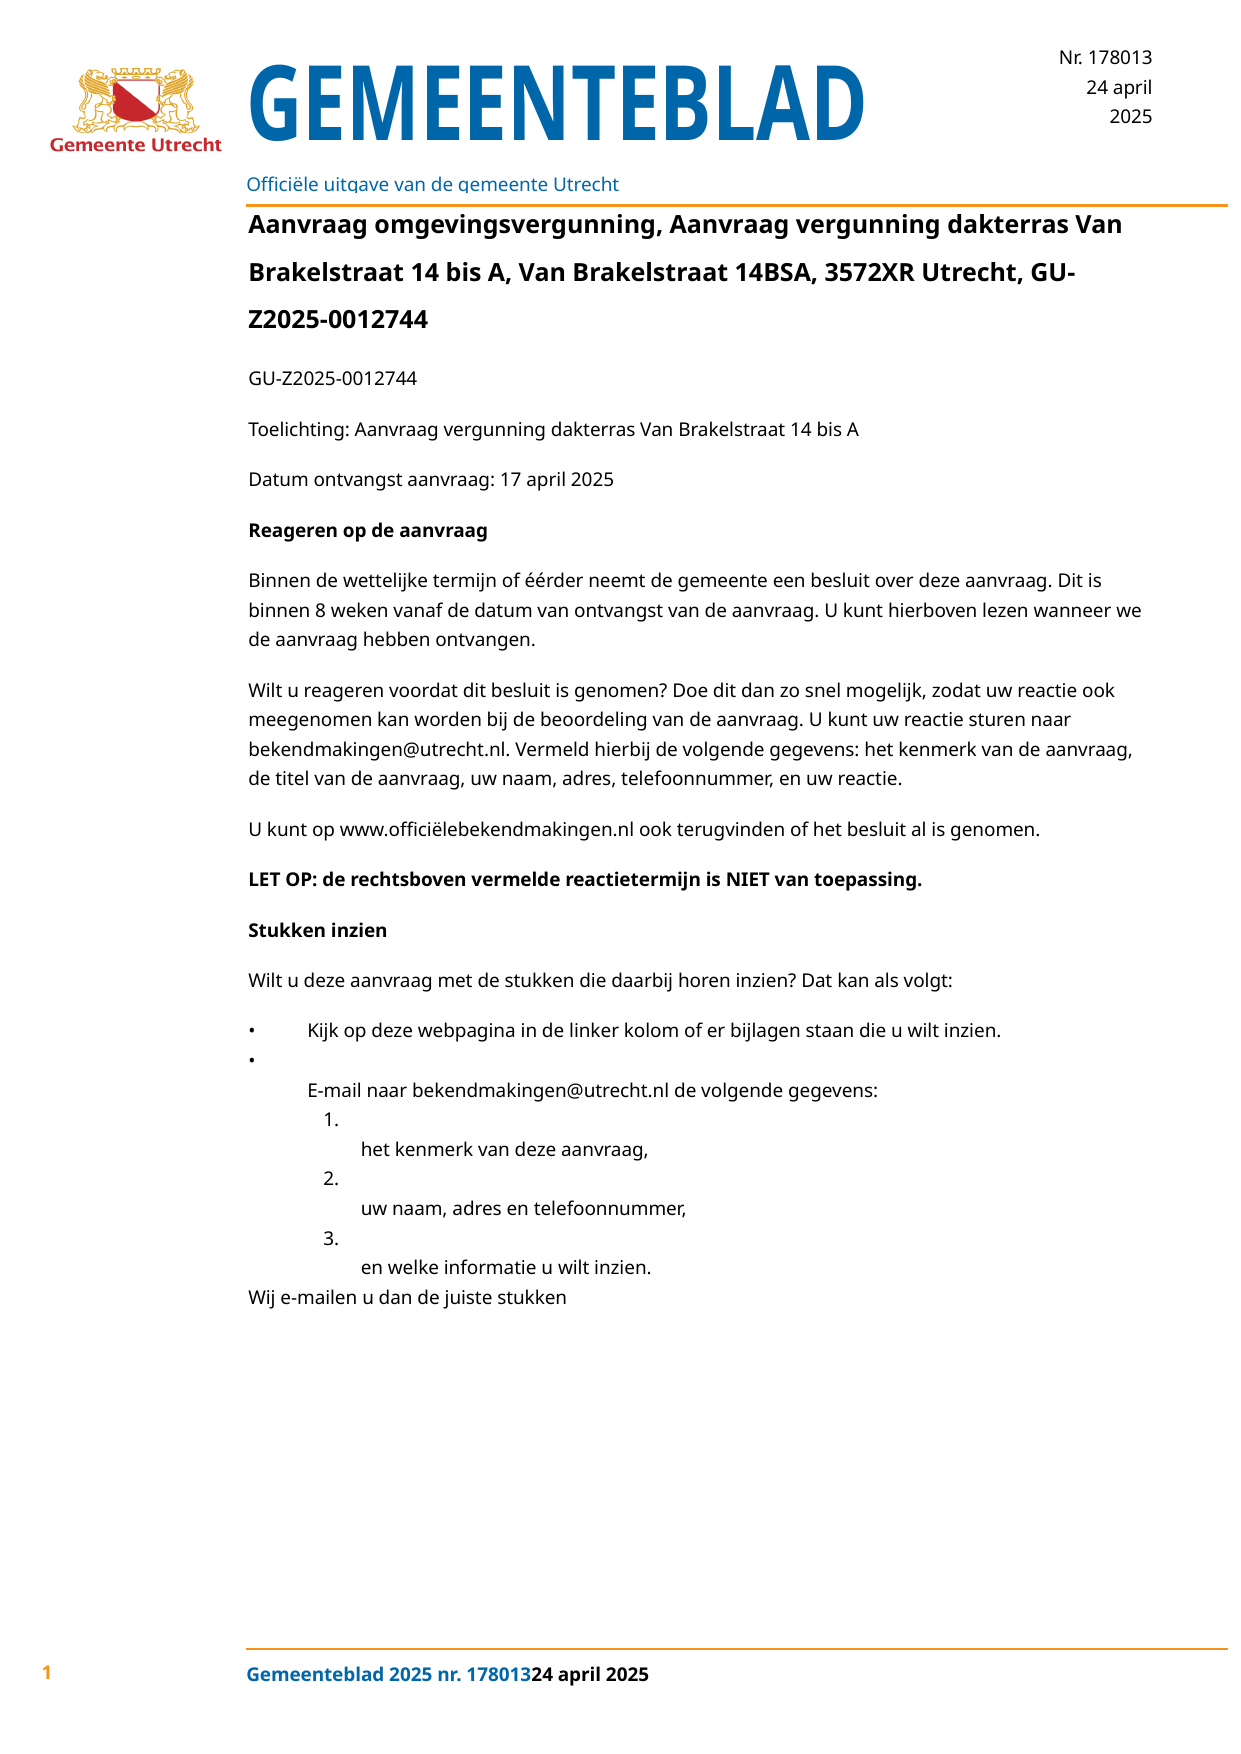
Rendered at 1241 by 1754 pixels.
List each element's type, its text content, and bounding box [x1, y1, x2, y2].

list en welke informatie u wilt inzien. [323, 1254, 1152, 1280]
text Aanvraag omgevingsvergunning, Aanvraag vergunning dakterras Van Brakelstraat 14 bis A, Van Brakelstraat 14BSA, 3572XR Utrecht, GU-Z2025-0012744 [248, 207, 1152, 336]
text Reageren op de aanvraag [248, 517, 1152, 542]
list uw naam, adres en telefoonnummer, [323, 1195, 1152, 1221]
text LET OP: de rechtsboven vermelde reactietermijn is NIET van toepassing. [248, 866, 1152, 892]
text Binnen de wettelijke termijn of éérder neemt de gemeente een besluit over deze aanvraag. Dit is binnen 8 weken vanaf de datum van ontvangst van de aanvraag. U kunt hierboven lezen wanneer we de aanvraag hebben ontvangen. [248, 567, 1152, 652]
list E-mail naar bekendmakingen@utrecht.nl de volgende gegevens: [248, 1077, 1152, 1102]
list Kijk op deze webpagina in de linker kolom of er bijlagen staan die u wilt inzien. [248, 1018, 1152, 1043]
text Toelichting: Aanvraag vergunning dakterras Van Brakelstraat 14 bis A [248, 416, 1152, 442]
text GU-Z2025-0012744 [248, 366, 1152, 391]
picture [41, 47, 231, 172]
list het kenmerk van deze aanvraag, [323, 1136, 1152, 1162]
text Wilt u deze aanvraag met de stukken die daarbij horen inzien? Dat kan als volgt: [248, 967, 1152, 993]
text Wilt u reageren voordat dit besluit is genomen? Doe dit dan zo snel mogelijk, zodat uw reactie ook meegenomen kan worden bij de beoordeling van de aanvraag. U kunt uw reactie sturen naar bekendmakingen@utrecht.nl. Vermeld hierbij de volgende gegevens: het kenmerk van de aanvraag, de titel van de aanvraag, uw naam, adres, telefoonnummer, en uw reactie. [248, 677, 1152, 791]
text Datum ontvangst aanvraag: 17 april 2025 [248, 466, 1152, 492]
text Wij e-mailen u dan de juiste stukken [248, 1284, 1152, 1309]
text U kunt op www.officiëlebekendmakingen.nl ook terugvinden of het besluit al is genomen. [248, 816, 1152, 842]
text Stukken inzien [248, 917, 1152, 942]
